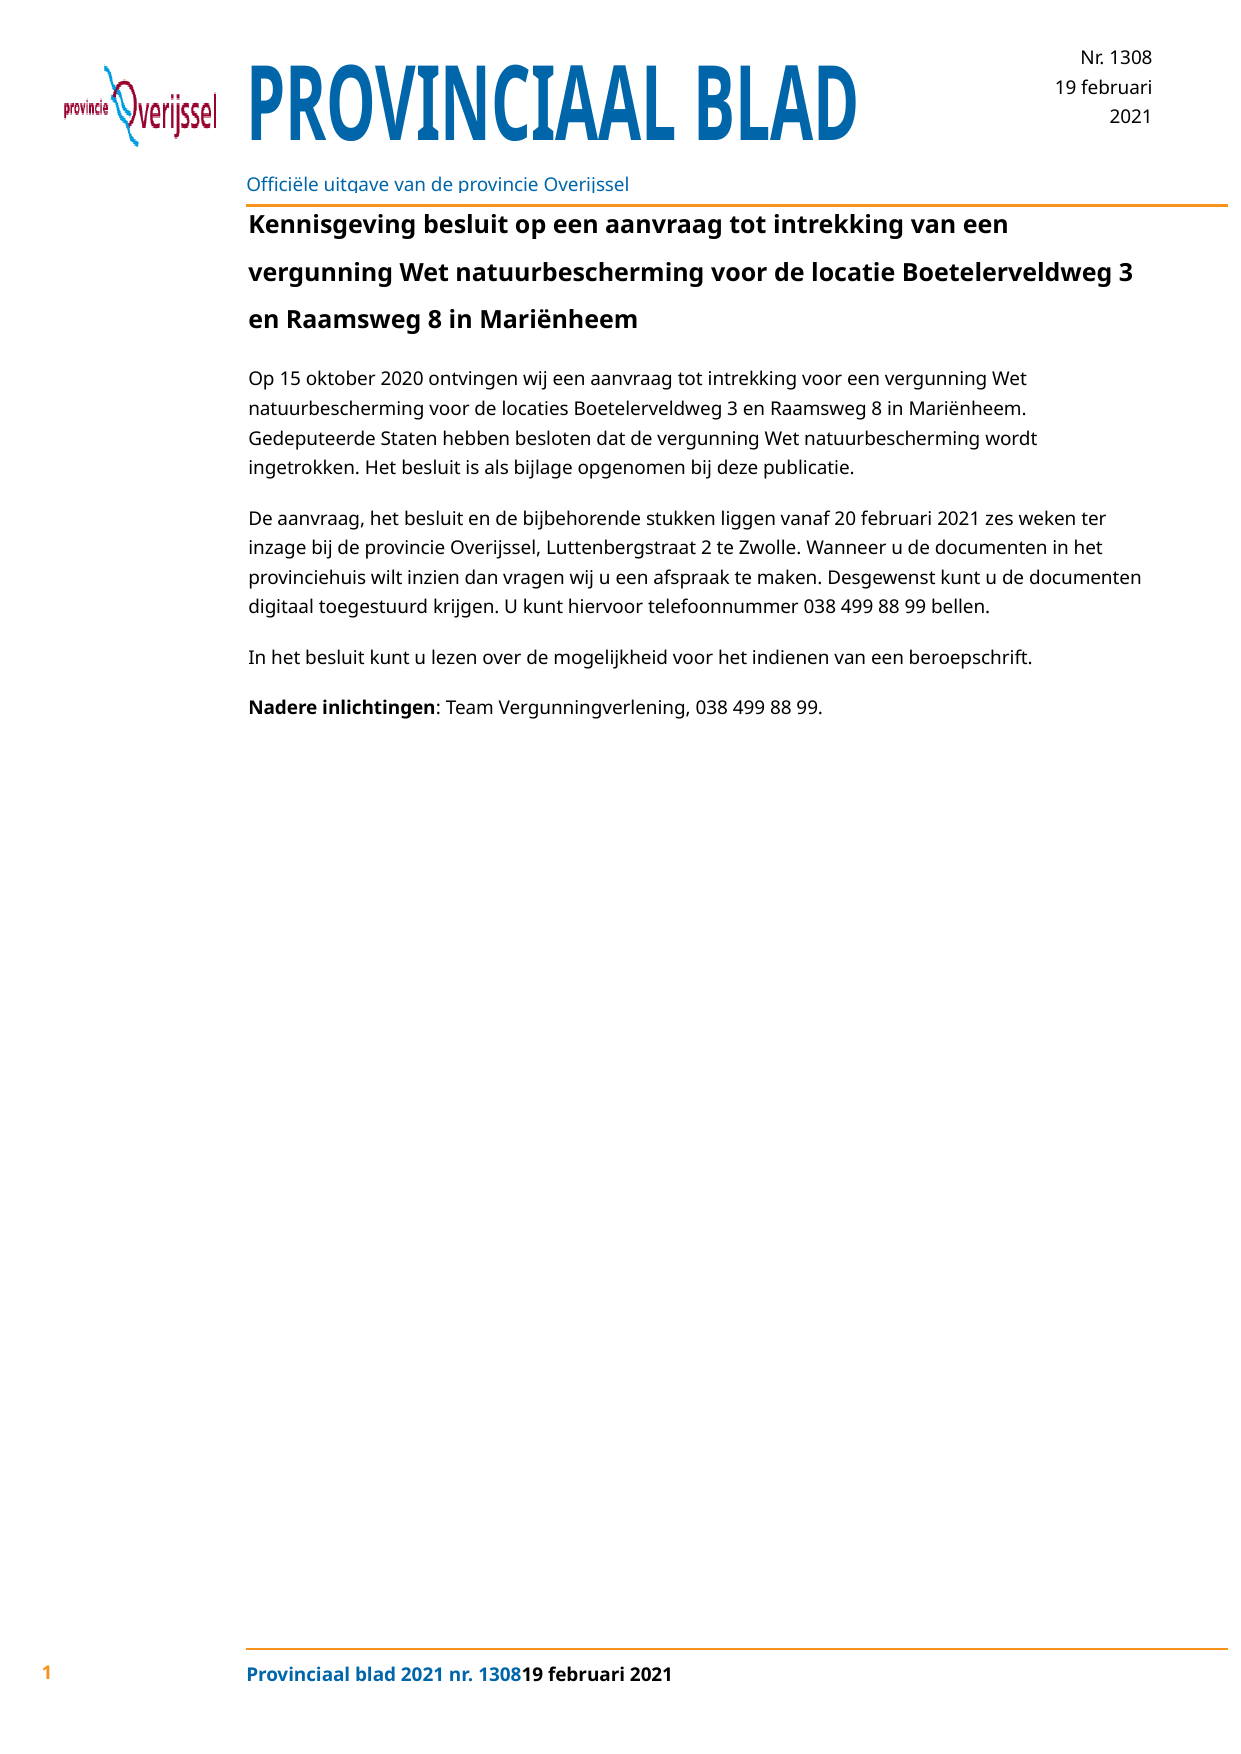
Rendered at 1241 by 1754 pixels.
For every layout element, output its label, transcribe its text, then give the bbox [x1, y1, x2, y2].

text Kennisgeving besluit op een aanvraag tot intrekking van een vergunning Wet natuurbescherming voor de locatie Boetelerveldweg 3 en Raamsweg 8 in Mariënheem [248, 207, 1152, 336]
text Nadere inlichtingen: Team Vergunningverlening, 038 499 88 99. [248, 694, 1152, 720]
text De aanvraag, het besluit en de bijbehorende stukken liggen vanaf 20 februari 2021 zes weken ter inzage bij de provincie Overijssel, Luttenbergstraat 2 te Zwolle. Wanneer u de documenten in het provinciehuis wilt inzien dan vragen wij u een afspraak te maken. Desgewenst kunt u de documenten digitaal toegestuurd krijgen. U kunt hiervoor telefoonnummer 038 499 88 99 bellen. [248, 505, 1152, 619]
text Op 15 oktober 2020 ontvingen wij een aanvraag tot intrekking voor een vergunning Wet natuurbescherming voor de locaties Boetelerveldweg 3 en Raamsweg 8 in Mariënheem. Gedeputeerde Staten hebben besloten dat de vergunning Wet natuurbescherming wordt ingetrokken. Het besluit is als bijlage opgenomen bij deze publicatie. [248, 366, 1152, 480]
text In het besluit kunt u lezen over de mogelijkheid voor het indienen van een beroepschrift. [248, 644, 1152, 669]
picture [41, 47, 231, 172]
